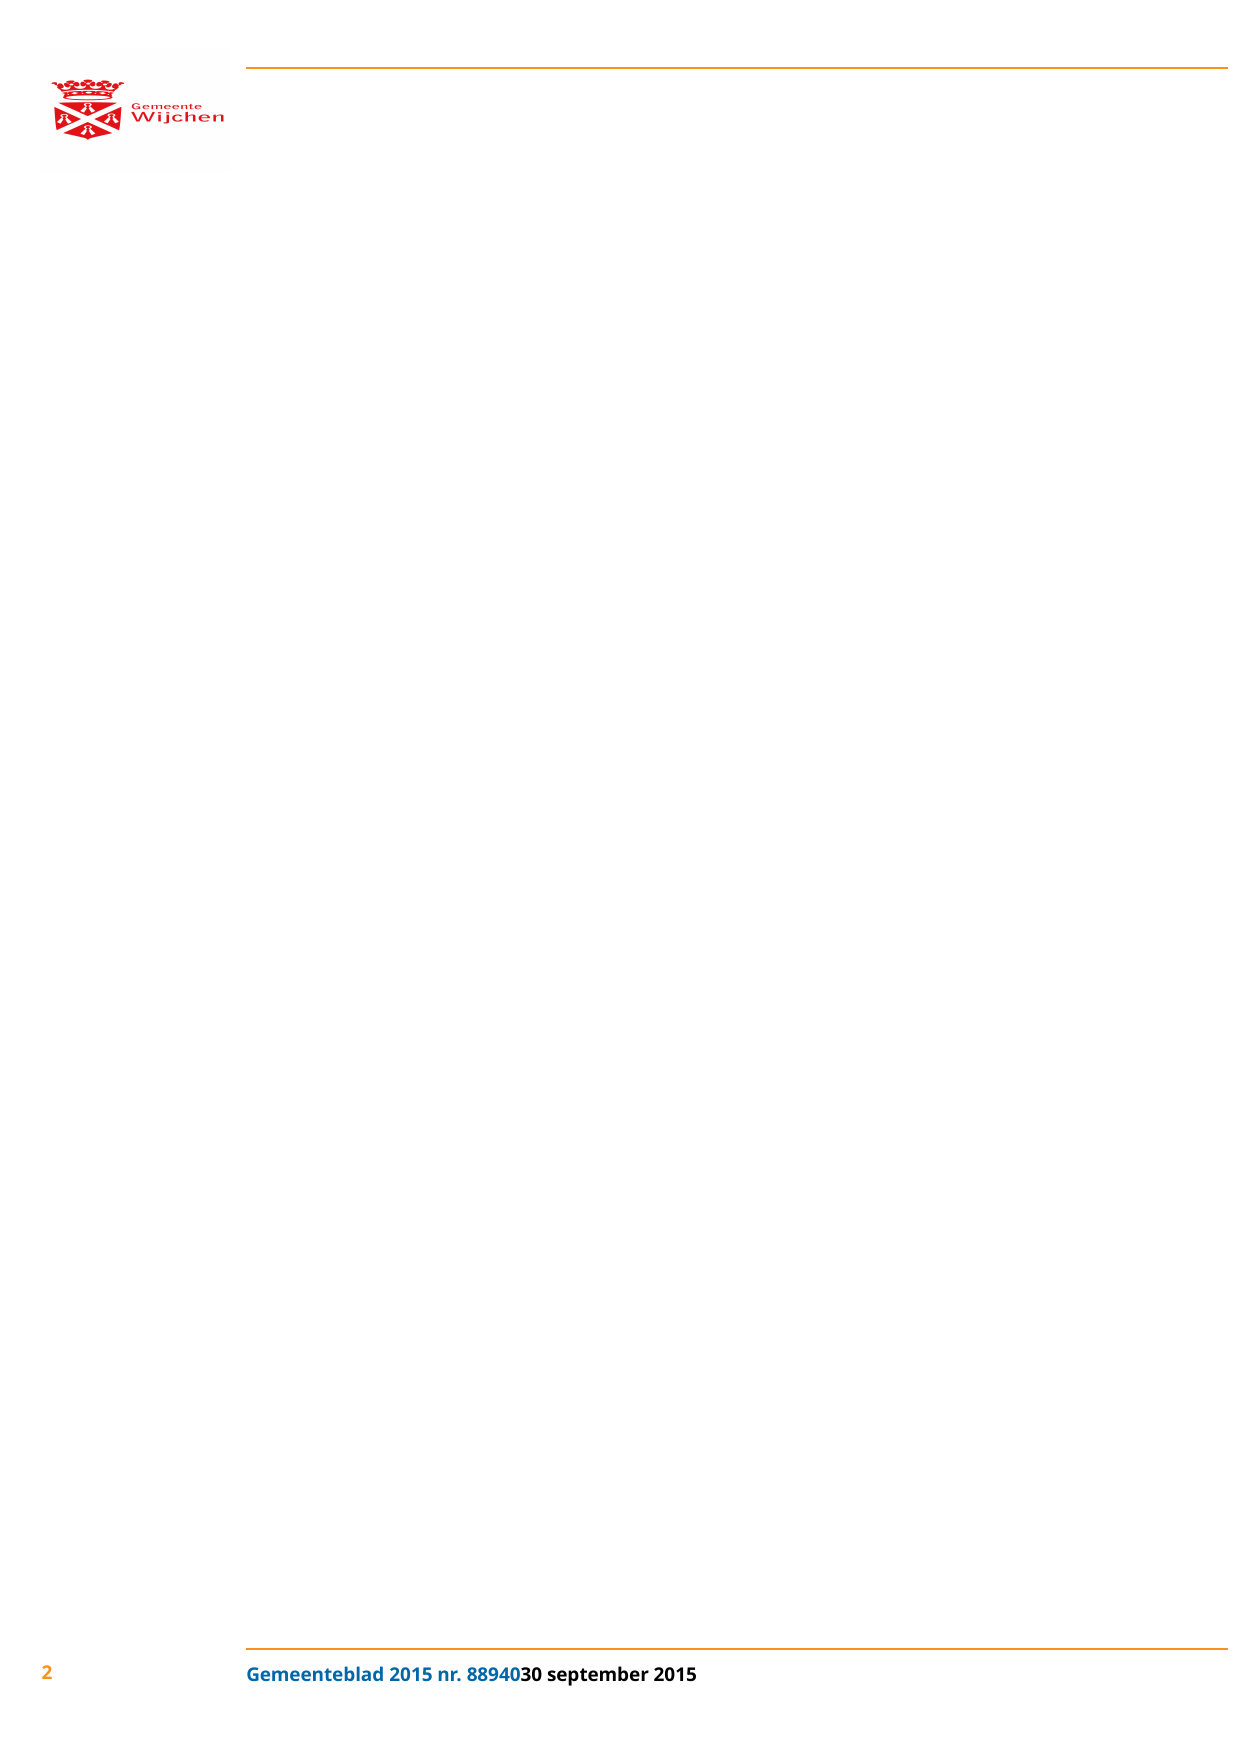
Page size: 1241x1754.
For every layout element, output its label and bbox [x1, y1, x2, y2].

picture [41, 47, 231, 172]
